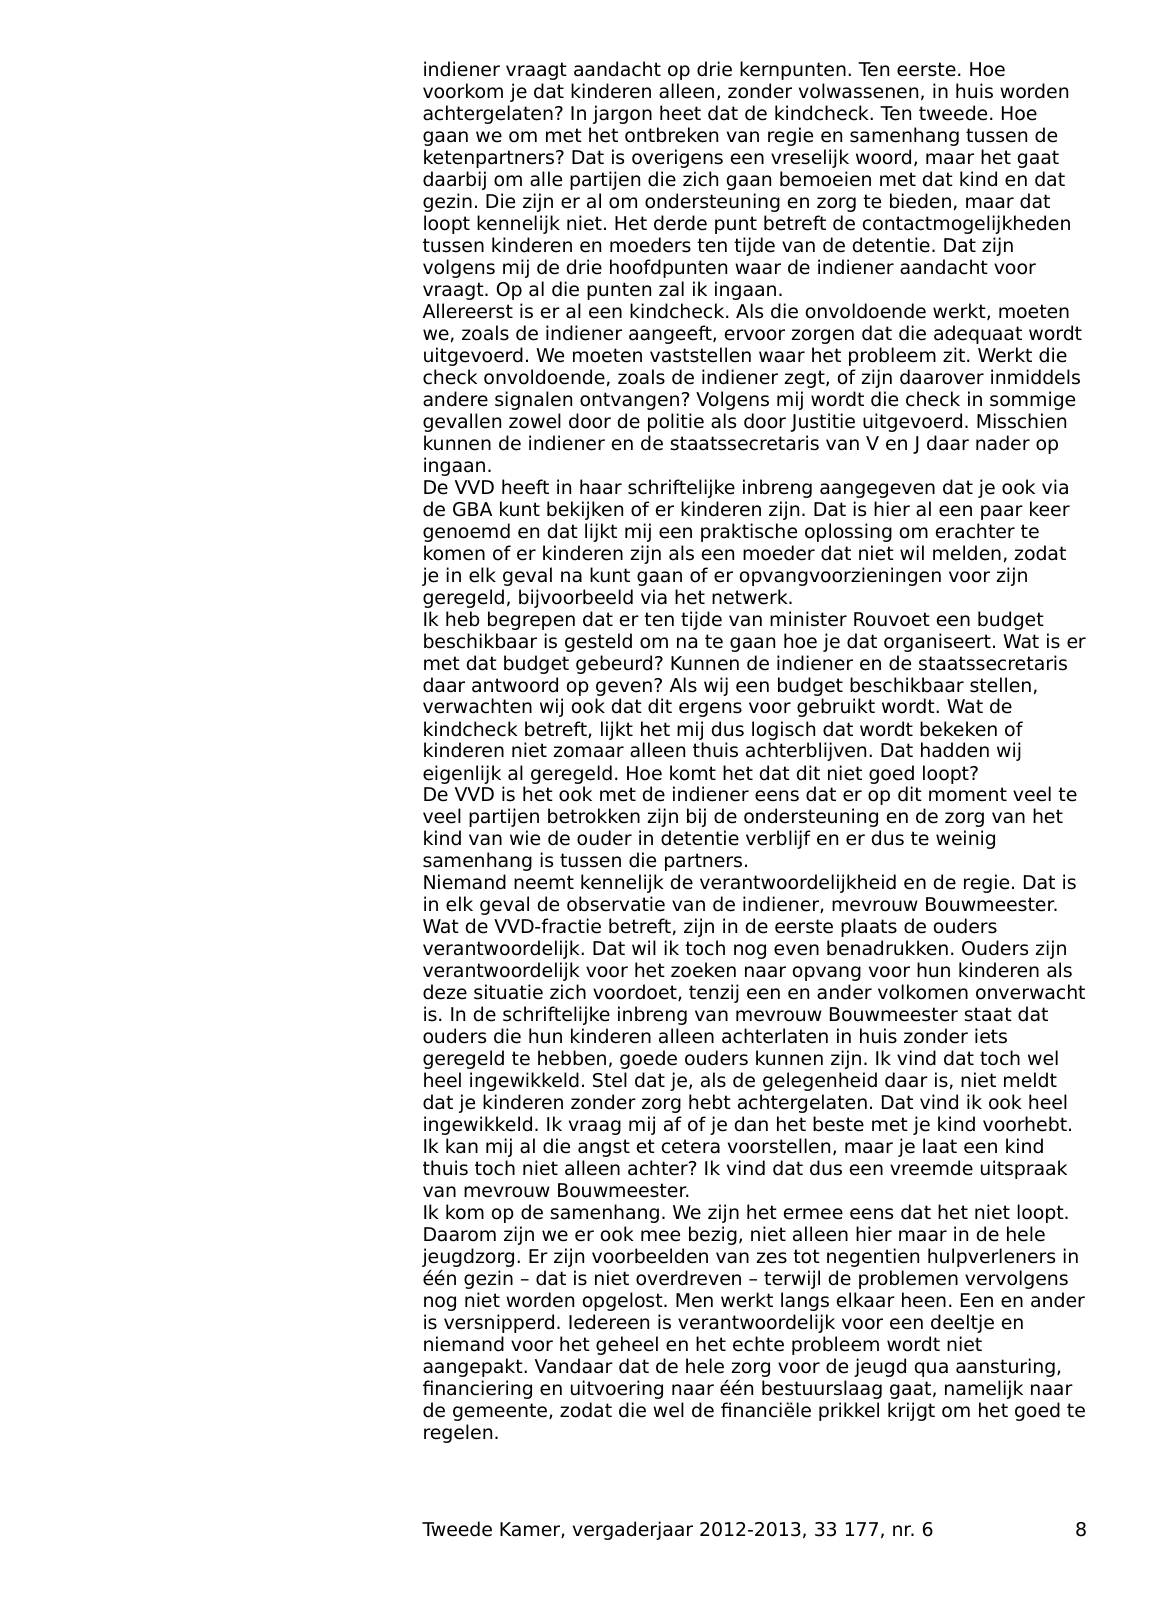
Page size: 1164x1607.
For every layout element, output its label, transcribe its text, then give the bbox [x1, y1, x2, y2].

text Ik kom op de samenhang. We zijn het ermee eens dat het niet loopt. Daarom zijn we er ook mee bezig, niet alleen hier maar in de hele jeugdzorg. Er zijn voorbeelden van zes tot negentien hulpverleners in één gezin – dat is niet overdreven – terwijl de problemen vervolgens nog niet worden opgelost. Men werkt langs elkaar heen. Een en ander is versnipperd. Iedereen is verantwoordelijk voor een deeltje en niemand voor het geheel en het echte probleem wordt niet aangepakt. Vandaar dat de hele zorg voor de jeugd qua aansturing, financiering en uitvoering naar één bestuurslaag gaat, namelijk naar de gemeente, zodat die wel de financiële prikkel krijgt om het goed te regelen. [422, 1202, 1087, 1444]
text Ik heb begrepen dat er ten tijde van minister Rouvoet een budget beschikbaar is gesteld om na te gaan hoe je dat organiseert. Wat is er met dat budget gebeurd? Kunnen de indiener en de staatssecretaris daar antwoord op geven? Als wij een budget beschikbaar stellen, verwachten wij ook dat dit ergens voor gebruikt wordt. Wat de kindcheck betreft, lijkt het mij dus logisch dat wordt bekeken of kinderen niet zomaar alleen thuis achterblijven. Dat hadden wij eigenlijk al geregeld. Hoe komt het dat dit niet goed loopt? [422, 608, 1087, 784]
text Niemand neemt kennelijk de verantwoordelijkheid en de regie. Dat is in elk geval de observatie van de indiener, mevrouw Bouwmeester. Wat de VVD-fractie betreft, zijn in de eerste plaats de ouders verantwoordelijk. Dat wil ik toch nog even benadrukken. Ouders zijn verantwoordelijk voor het zoeken naar opvang voor hun kinderen als deze situatie zich voordoet, tenzij een en ander volkomen onverwacht is. In de schriftelijke inbreng van mevrouw Bouwmeester staat dat ouders die hun kinderen alleen achterlaten in huis zonder iets geregeld te hebben, goede ouders kunnen zijn. Ik vind dat toch wel heel ingewikkeld. Stel dat je, als de gelegenheid daar is, niet meldt dat je kinderen zonder zorg hebt achtergelaten. Dat vind ik ook heel ingewikkeld. Ik vraag mij af of je dan het beste met je kind voorhebt. Ik kan mij al die angst et cetera voorstellen, maar je laat een kind thuis toch niet alleen achter? Ik vind dat dus een vreemde uitspraak van mevrouw Bouwmeester. [422, 872, 1087, 1202]
text Allereerst is er al een kindcheck. Als die onvoldoende werkt, moeten we, zoals de indiener aangeeft, ervoor zorgen dat die adequaat wordt uitgevoerd. We moeten vaststellen waar het probleem zit. Werkt die check onvoldoende, zoals de indiener zegt, of zijn daarover inmiddels andere signalen ontvangen? Volgens mij wordt die check in sommige gevallen zowel door de politie als door Justitie uitgevoerd. Misschien kunnen de indiener en de staatssecretaris van V en J daar nader op ingaan. [422, 301, 1087, 477]
text De VVD is het ook met de indiener eens dat er op dit moment veel te veel partijen betrokken zijn bij de ondersteuning en de zorg van het kind van wie de ouder in detentie verblijf en er dus te weinig samenhang is tussen die partners. [422, 784, 1087, 872]
text indiener vraagt aandacht op drie kernpunten. Ten eerste. Hoe voorkom je dat kinderen alleen, zonder volwassenen, in huis worden achtergelaten? In jargon heet dat de kindcheck. Ten tweede. Hoe gaan we om met het ontbreken van regie en samenhang tussen de ketenpartners? Dat is overigens een vreselijk woord, maar het gaat daarbij om alle partijen die zich gaan bemoeien met dat kind en dat gezin. Die zijn er al om ondersteuning en zorg te bieden, maar dat loopt kennelijk niet. Het derde punt betreft de contactmogelijkheden tussen kinderen en moeders ten tijde van de detentie. Dat zijn volgens mij de drie hoofdpunten waar de indiener aandacht voor vraagt. Op al die punten zal ik ingaan. [422, 59, 1087, 301]
text De VVD heeft in haar schriftelijke inbreng aangegeven dat je ook via de GBA kunt bekijken of er kinderen zijn. Dat is hier al een paar keer genoemd en dat lijkt mij een praktische oplossing om erachter te komen of er kinderen zijn als een moeder dat niet wil melden, zodat je in elk geval na kunt gaan of er opvangvoorzieningen voor zijn geregeld, bijvoorbeeld via het netwerk. [422, 477, 1087, 608]
